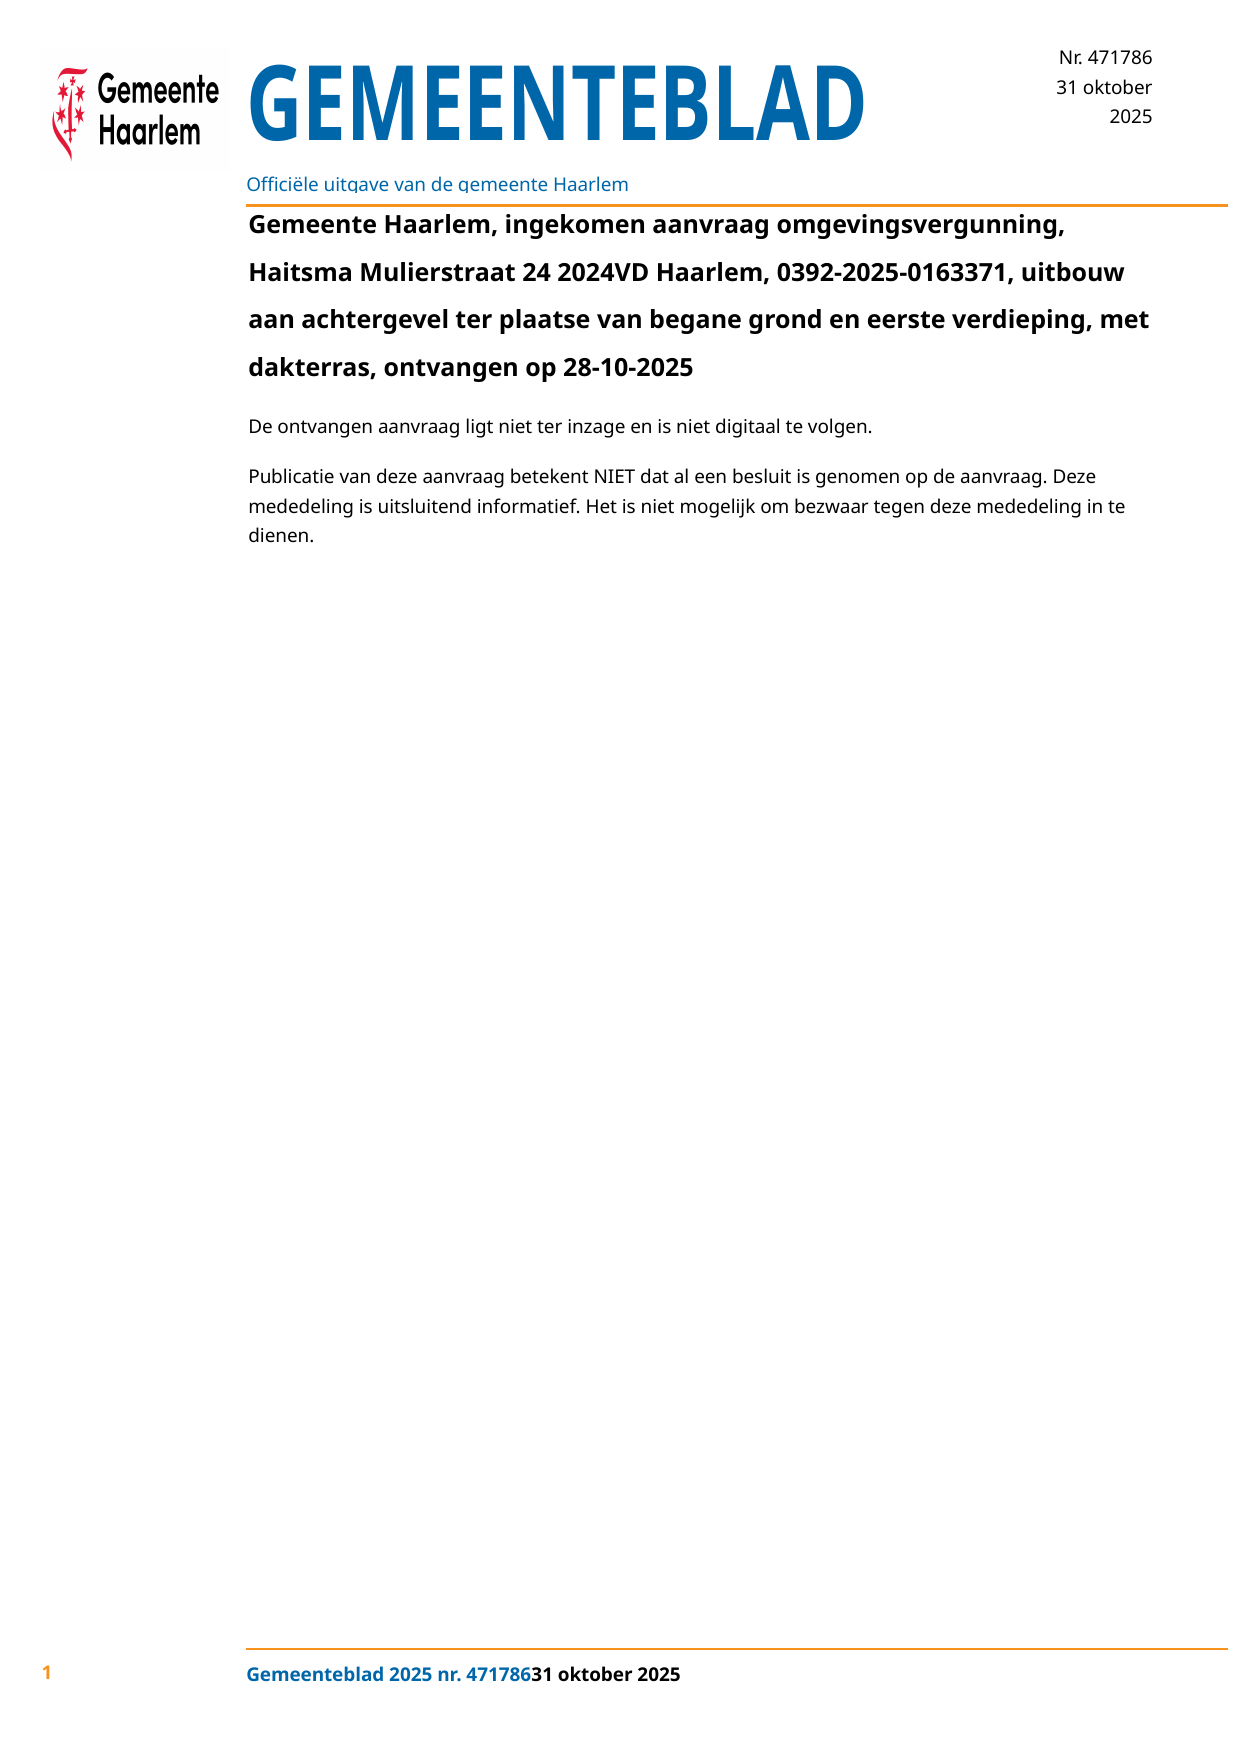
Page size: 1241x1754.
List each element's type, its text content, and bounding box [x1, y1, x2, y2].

text Gemeente Haarlem, ingekomen aanvraag omgevingsvergunning, Haitsma Mulierstraat 24 2024VD Haarlem, 0392-2025-0163371, uitbouw aan achtergevel ter plaatse van begane grond en eerste verdieping, met dakterras, ontvangen op 28-10-2025 [248, 207, 1152, 384]
picture [41, 47, 231, 172]
text Publicatie van deze aanvraag betekent NIET dat al een besluit is genomen op de aanvraag. Deze mededeling is uitsluitend informatief. Het is niet mogelijk om bezwaar tegen deze mededeling in te dienen. [248, 463, 1152, 548]
text De ontvangen aanvraag ligt niet ter inzage en is niet digitaal te volgen. [248, 413, 1152, 439]
